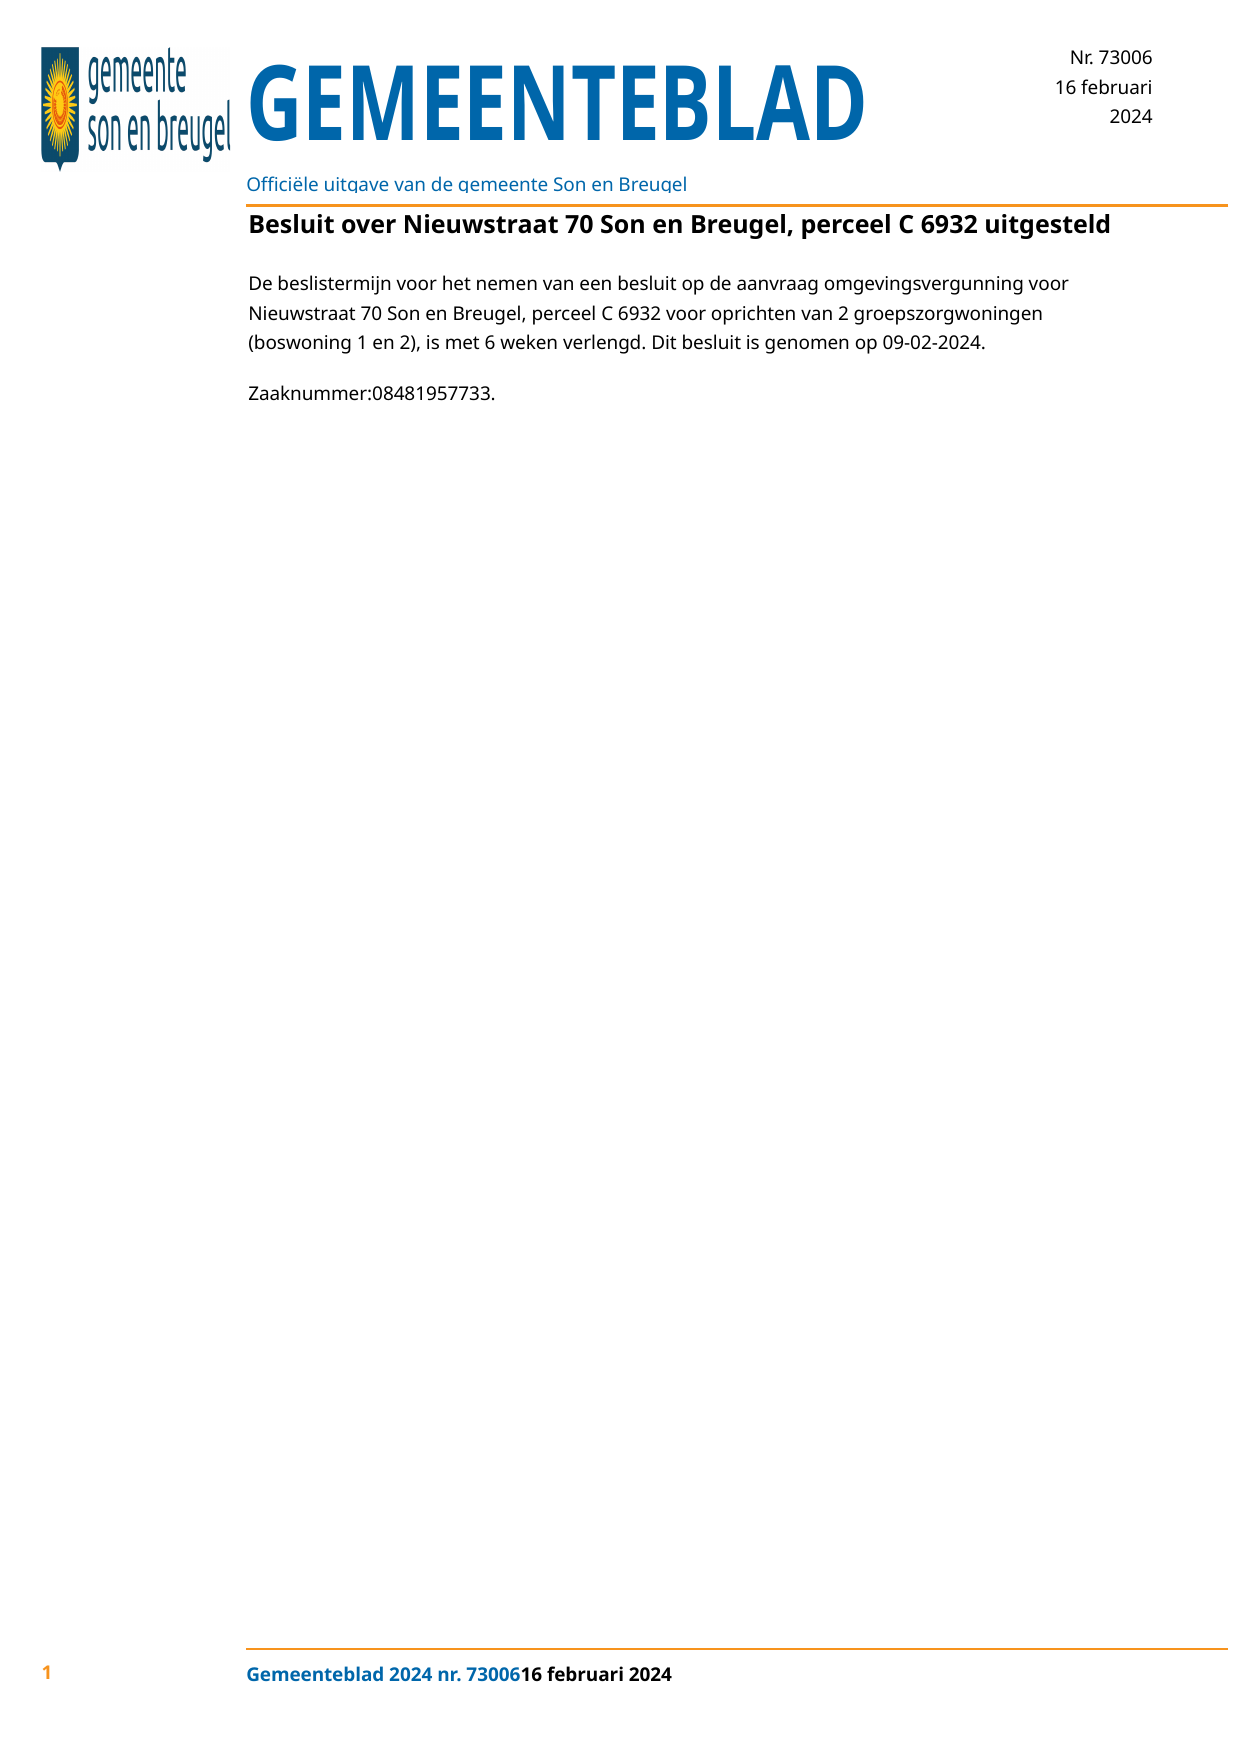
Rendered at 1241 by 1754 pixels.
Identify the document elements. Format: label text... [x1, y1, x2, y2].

text Zaaknummer:08481957733. [248, 380, 1152, 406]
picture [41, 47, 231, 172]
text De beslistermijn voor het nemen van een besluit op de aanvraag omgevingsvergunning voor Nieuwstraat 70 Son en Breugel, perceel C 6932 voor oprichten van 2 groepszorgwoningen (boswoning 1 en 2), is met 6 weken verlengd. Dit besluit is genomen op 09-02-2024. [248, 270, 1152, 355]
text Besluit over Nieuwstraat 70 Son en Breugel, perceel C 6932 uitgesteld [248, 207, 1152, 241]
